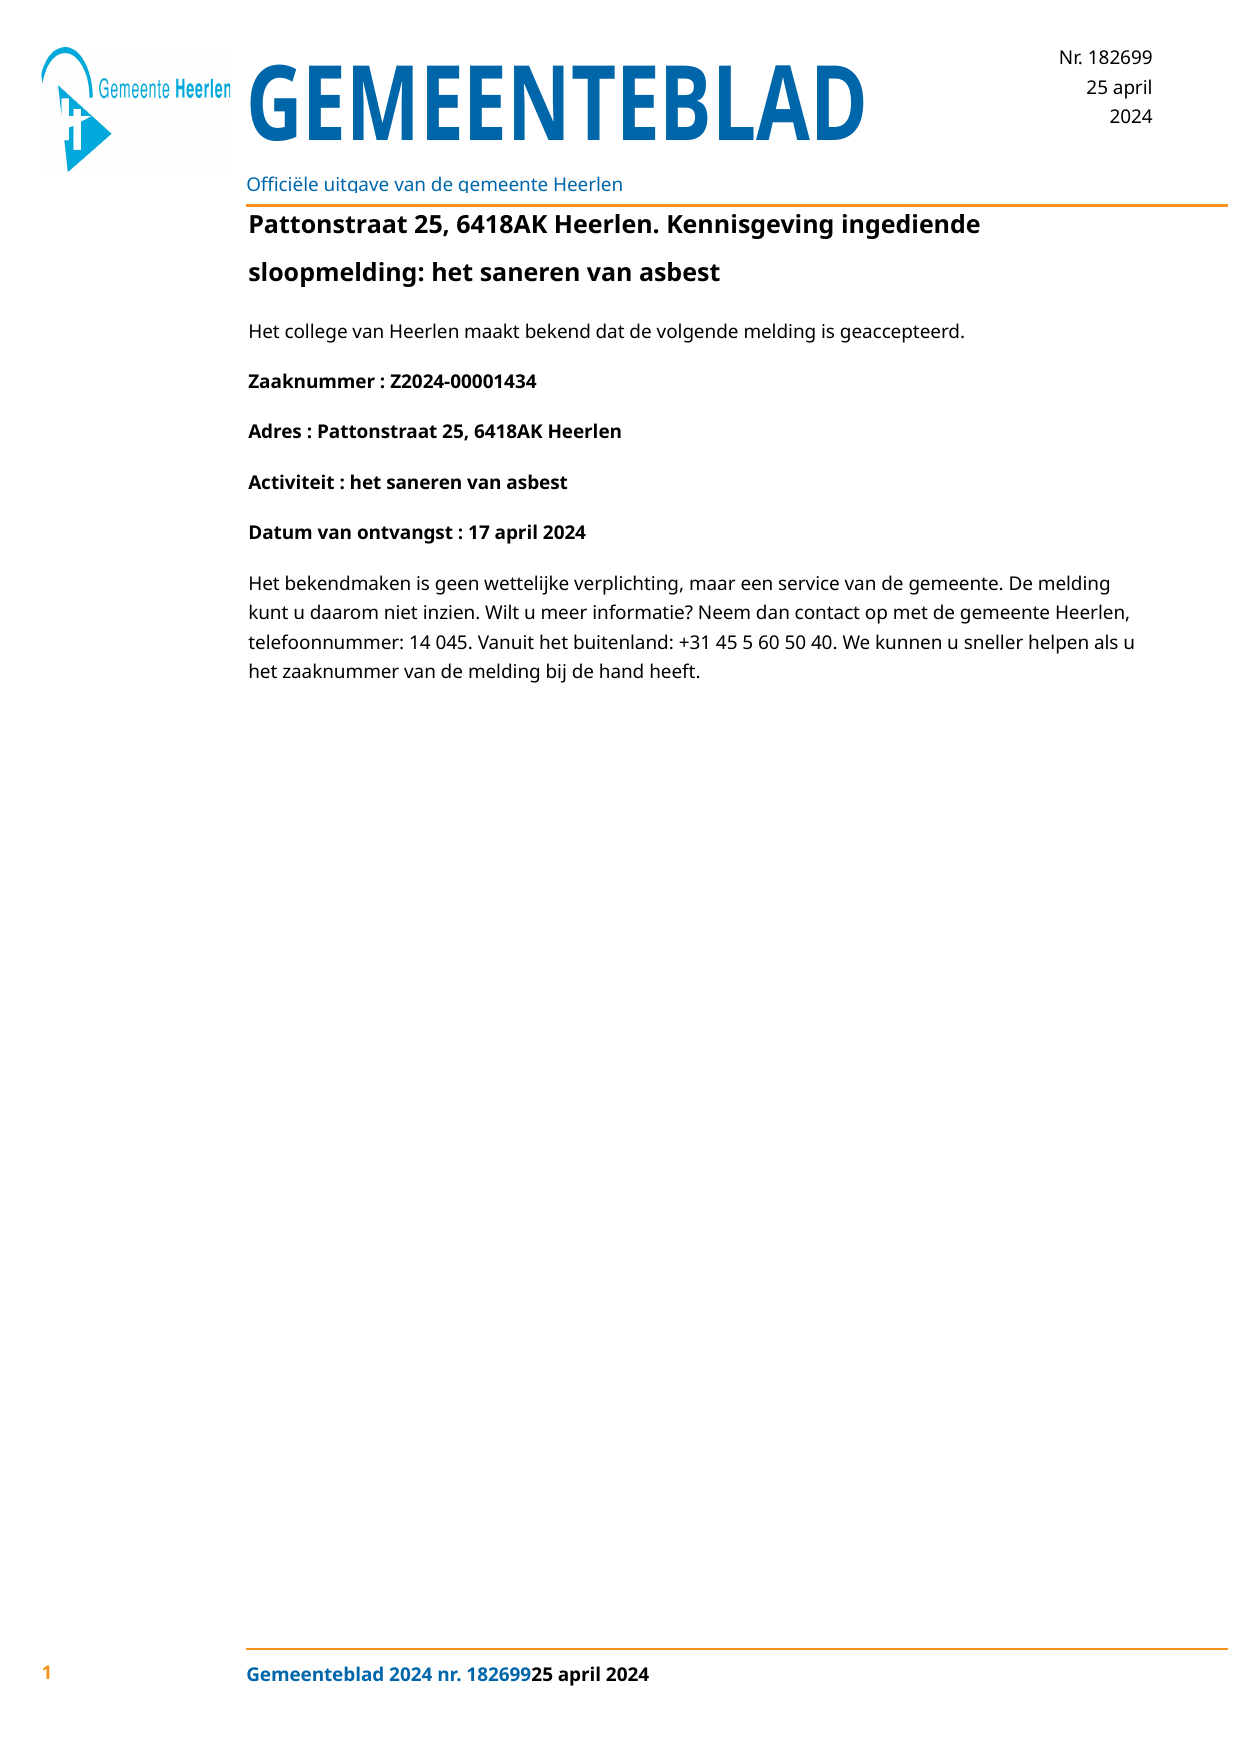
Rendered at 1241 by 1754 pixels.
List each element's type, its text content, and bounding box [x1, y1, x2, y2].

text Zaaknummer : Z2024-00001434 [248, 368, 1152, 394]
text Activiteit : het saneren van asbest [248, 469, 1152, 495]
text Pattonstraat 25, 6418AK Heerlen. Kennisgeving ingediende sloopmelding: het saneren van asbest [248, 207, 1152, 288]
text Adres : Pattonstraat 25, 6418AK Heerlen [248, 419, 1152, 444]
text Het college van Heerlen maakt bekend dat de volgende melding is geaccepteerd. [248, 318, 1152, 344]
text Datum van ontvangst : 17 april 2024 [248, 519, 1152, 545]
picture [41, 47, 59, 70]
picture [41, 47, 231, 172]
text Het bekendmaken is geen wettelijke verplichting, maar een service van de gemeente. De melding kunt u daarom niet inzien. Wilt u meer informatie? Neem dan contact op met de gemeente Heerlen, telefoonnummer: 14 045. Vanuit het buitenland: +31 45 5 60 50 40. We kunnen u sneller helpen als u het zaaknummer van de melding bij de hand heeft. [248, 570, 1152, 684]
